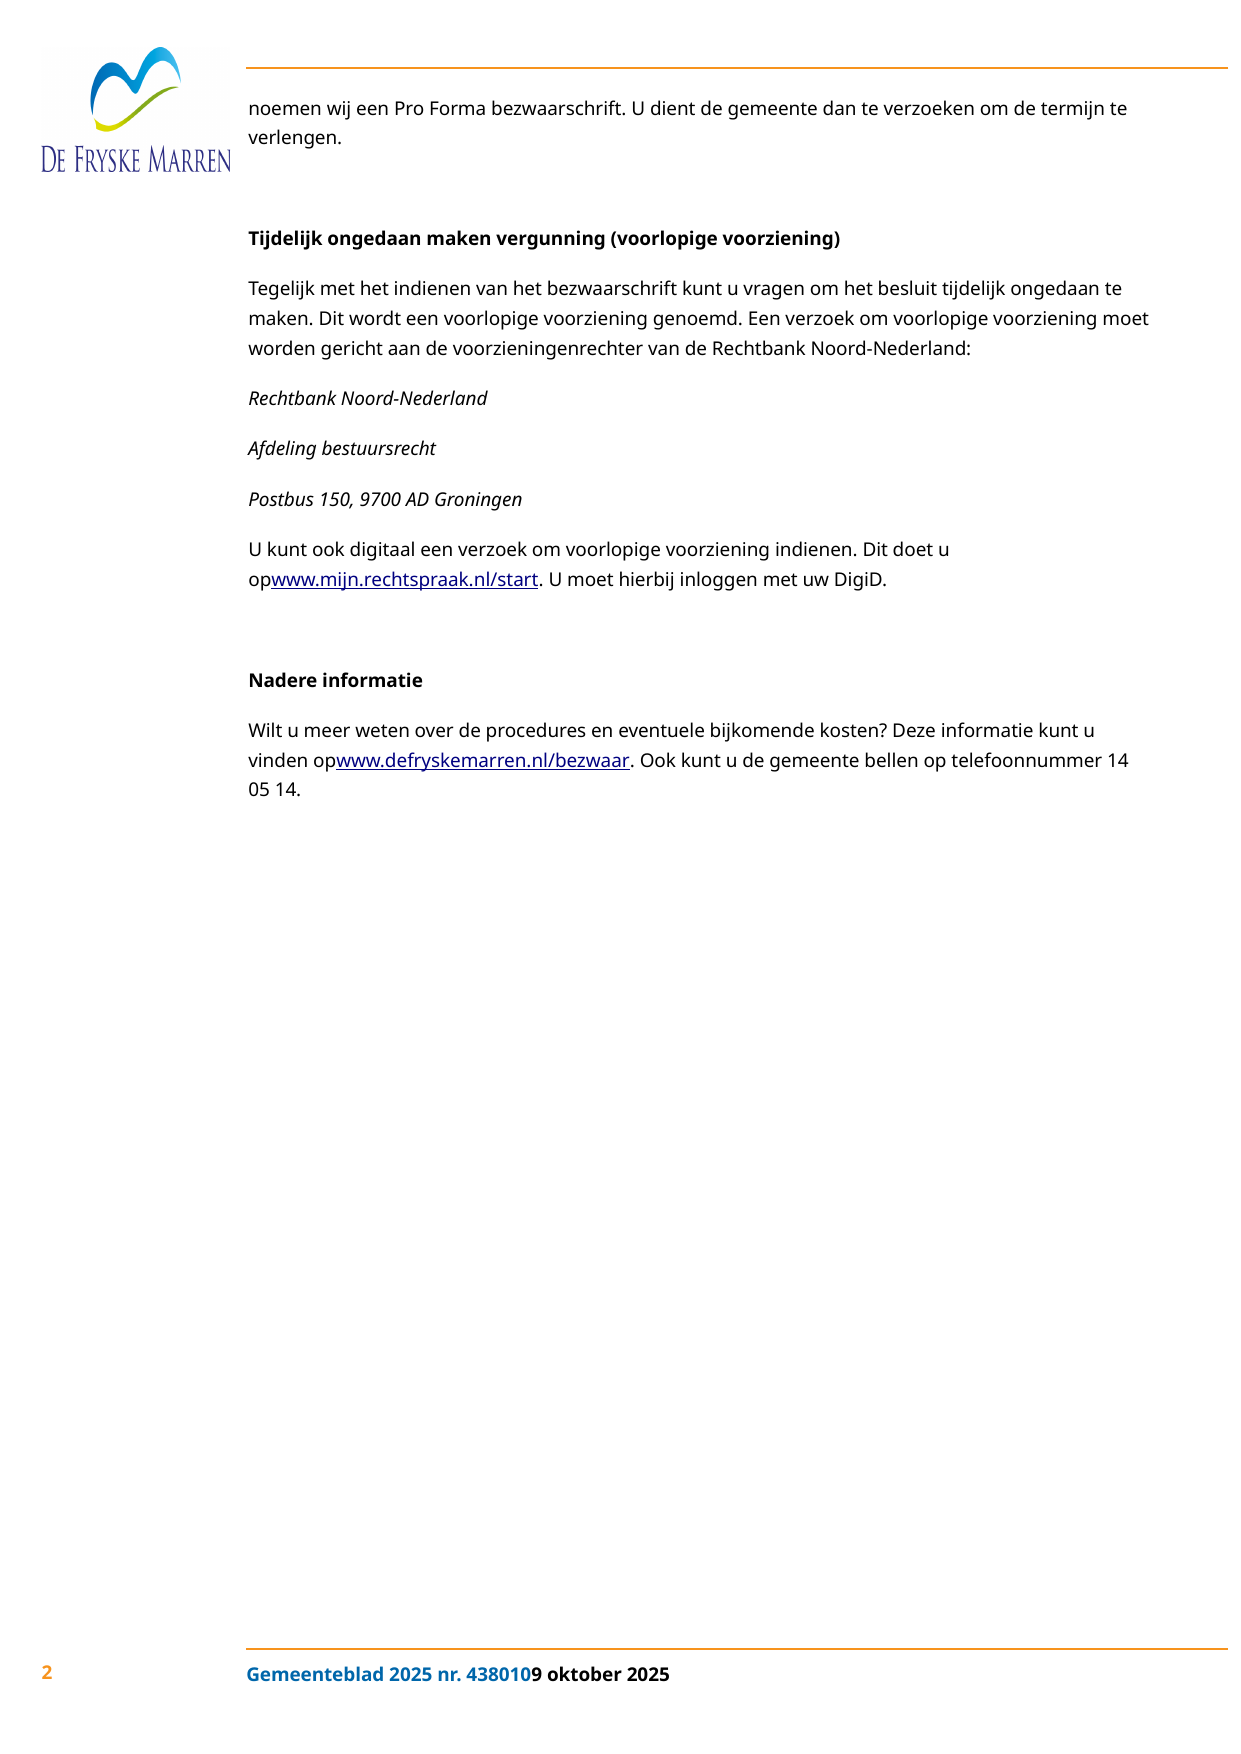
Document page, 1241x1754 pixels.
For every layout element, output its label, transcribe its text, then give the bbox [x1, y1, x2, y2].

text Nadere informatie [248, 667, 1152, 693]
text Tijdelijk ongedaan maken vergunning (voorlopige voorziening) [248, 225, 1152, 251]
text noemen wij een Pro Forma bezwaarschrift. U dient de gemeente dan te verzoeken om de termijn te verlengen. [248, 95, 1152, 150]
text Postbus 150, 9700 AD Groningen [248, 486, 1152, 512]
picture [41, 47, 231, 172]
text Rechtbank Noord-Nederland [248, 385, 1152, 411]
text Tegelijk met het indienen van het bezwaarschrift kunt u vragen om het besluit tijdelijk ongedaan te maken. Dit wordt een voorlopige voorziening genoemd. Een verzoek om voorlopige voorziening moet worden gericht aan de voorzieningenrechter van de Rechtbank Noord-Nederland: [248, 276, 1152, 361]
text U kunt ook digitaal een verzoek om voorlopige voorziening indienen. Dit doet u opwww.mijn.rechtspraak.nl/start. U moet hierbij inloggen met uw DigiD. [248, 536, 1152, 592]
text Wilt u meer weten over de procedures en eventuele bijkomende kosten? Deze informatie kunt u vinden opwww.defryskemarren.nl/bezwaar. Ook kunt u de gemeente bellen op telefoonnummer 14 05 14. [248, 717, 1152, 802]
text Afdeling bestuursrecht [248, 436, 1152, 461]
